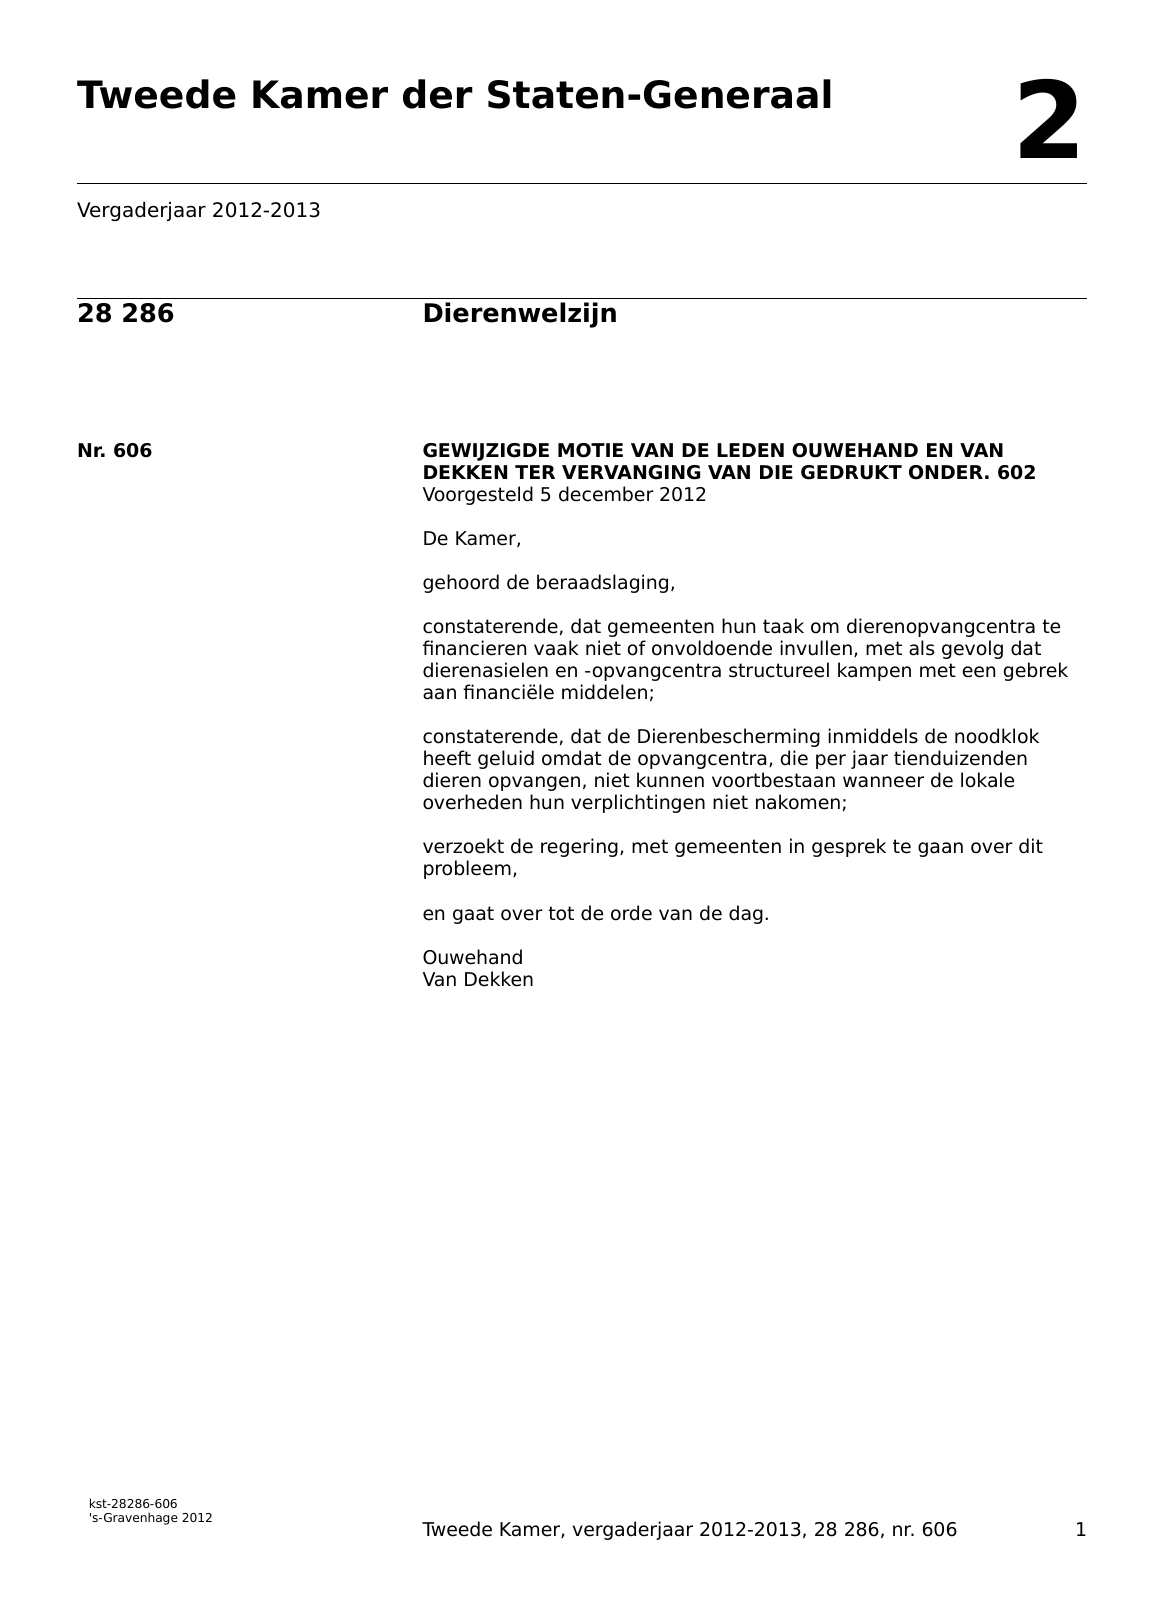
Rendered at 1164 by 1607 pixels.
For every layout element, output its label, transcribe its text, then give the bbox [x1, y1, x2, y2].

text en gaat over tot de orde van de dag. [422, 902, 1087, 924]
text 's-Gravenhage 2012 [88, 1511, 323, 1525]
text De Kamer, [422, 528, 1087, 550]
text verzoekt de regering, met gemeenten in gesprek te gaan over dit probleem, [422, 836, 1087, 880]
text Van Dekken [422, 969, 1087, 991]
text gehoord de beraadslaging, [422, 572, 1087, 594]
text constaterende, dat gemeenten hun taak om dierenopvangcentra te financieren vaak niet of onvoldoende invullen, met als gevolg dat dierenasielen en -opvangcentra structureel kampen met een gebrek aan financiële middelen; [422, 616, 1087, 704]
subtitle Nr. 606 GEWIJZIGDE MOTIE VAN DE LEDEN OUWEHAND EN VAN DEKKEN TER VERVANGING VAN DIE GEDRUKT ONDER. 602 [77, 440, 1087, 484]
table_header Tweede Kamer der Staten-Generaal [77, 59, 886, 183]
table_cell Vergaderjaar 2012-2013 [77, 184, 1087, 298]
subtitle 28 286 Dierenwelzijn [77, 299, 1087, 329]
text Voorgesteld 5 december 2012 [422, 484, 1087, 506]
text constaterende, dat de Dierenbescherming inmiddels de noodklok heeft geluid omdat de opvangcentra, die per jaar tienduizenden dieren opvangen, niet kunnen voortbestaan wanneer de lokale overheden hun verplichtingen niet nakomen; [422, 726, 1087, 814]
text Ouwehand [422, 947, 1087, 969]
text kst-28286-606 [88, 1497, 323, 1511]
table_header 2 [886, 59, 1087, 183]
